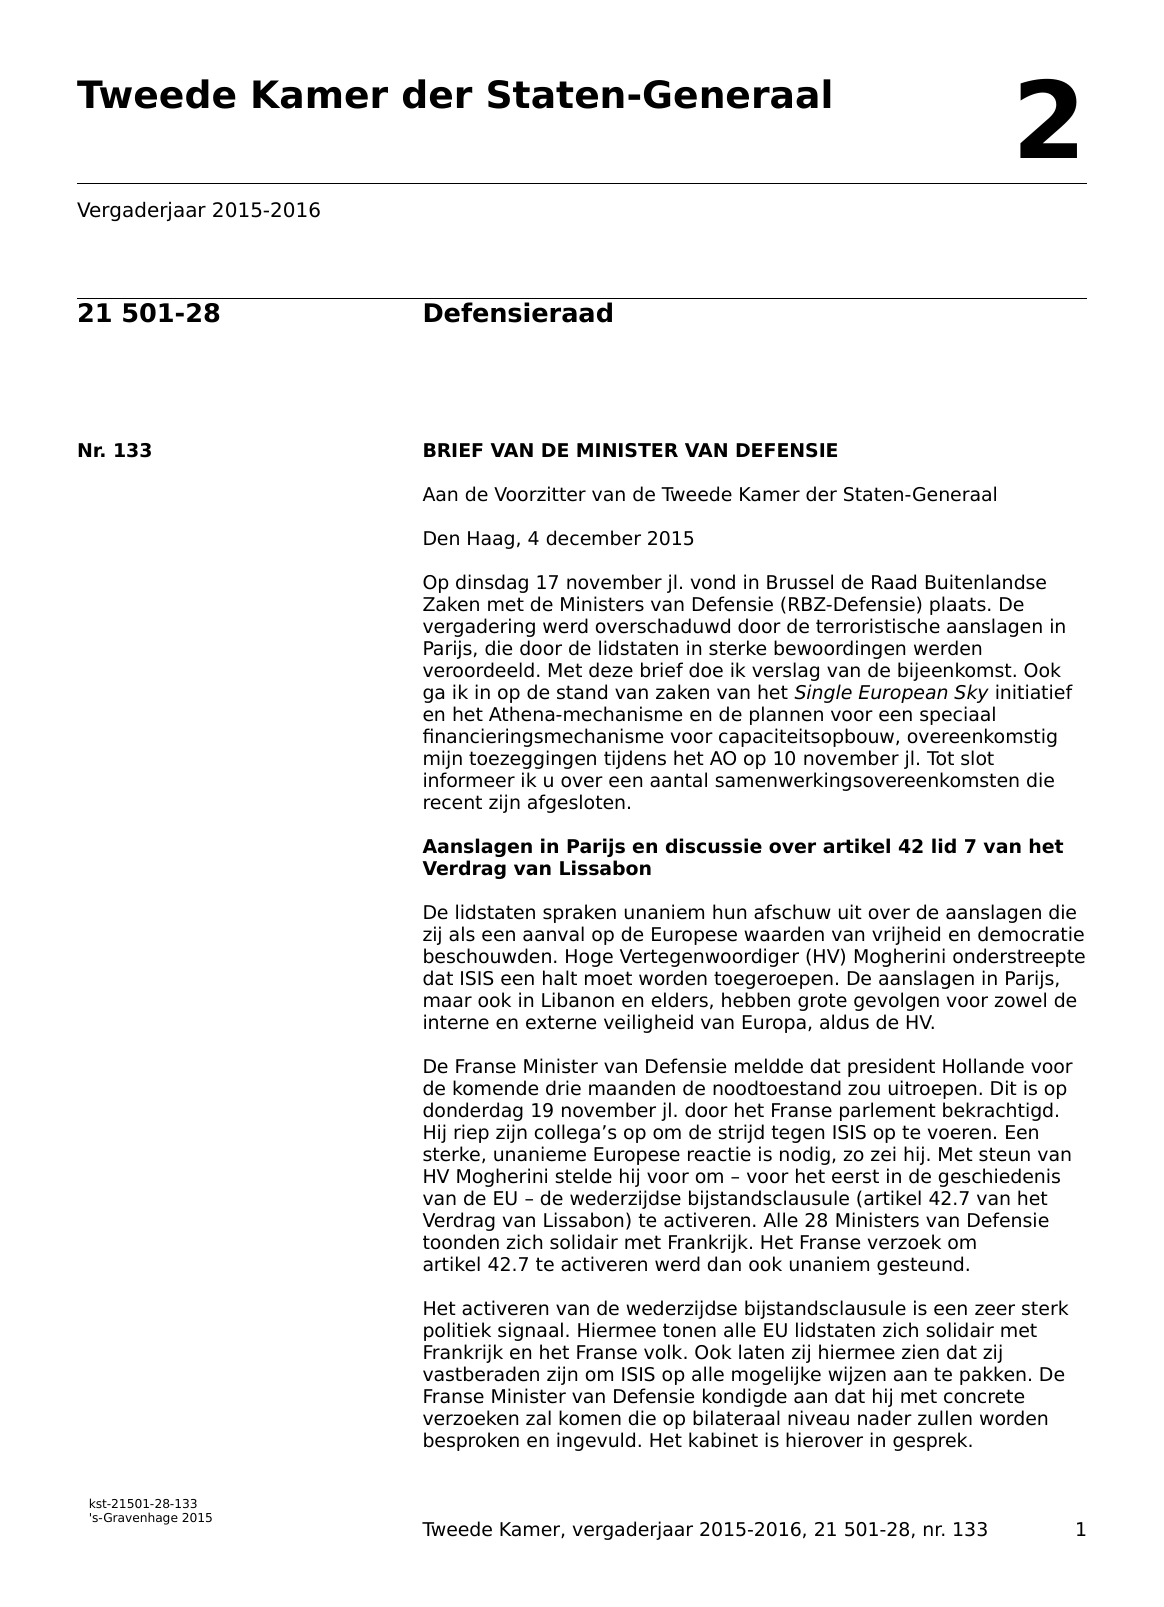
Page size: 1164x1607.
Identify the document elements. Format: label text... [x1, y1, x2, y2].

table_header Tweede Kamer der Staten-Generaal [77, 59, 886, 183]
table_header 2 [886, 59, 1087, 183]
subtitle Nr. 133 BRIEF VAN DE MINISTER VAN DEFENSIE [77, 440, 1087, 462]
subtitle Aanslagen in Parijs en discussie over artikel 42 lid 7 van het Verdrag van Lissabon [422, 836, 1087, 880]
text Aan de Voorzitter van de Tweede Kamer der Staten-Generaal [422, 484, 1087, 506]
table_cell Vergaderjaar 2015-2016 [77, 184, 1087, 298]
text Den Haag, 4 december 2015 [422, 528, 1087, 550]
text kst-21501-28-133 [88, 1497, 323, 1511]
text De Franse Minister van Defensie meldde dat president Hollande voor de komende drie maanden de noodtoestand zou uitroepen. Dit is op donderdag 19 november jl. door het Franse parlement bekrachtigd. Hij riep zijn collega’s op om de strijd tegen ISIS op te voeren. Een sterke, unanieme Europese reactie is nodig, zo zei hij. Met steun van HV Mogherini stelde hij voor om – voor het eerst in de geschiedenis van de EU – de wederzijdse bijstandsclausule (artikel 42.7 van het Verdrag van Lissabon) te activeren. Alle 28 Ministers van Defensie toonden zich solidair met Frankrijk. Het Franse verzoek om artikel 42.7 te activeren werd dan ook unaniem gesteund. [422, 1056, 1087, 1276]
text De lidstaten spraken unaniem hun afschuw uit over de aanslagen die zij als een aanval op de Europese waarden van vrijheid en democratie beschouwden. Hoge Vertegenwoordiger (HV) Mogherini onderstreepte dat ISIS een halt moet worden toegeroepen. De aanslagen in Parijs, maar ook in Libanon en elders, hebben grote gevolgen voor zowel de interne en externe veiligheid van Europa, aldus de HV. [422, 902, 1087, 1034]
text 's-Gravenhage 2015 [88, 1511, 323, 1525]
subtitle 21 501-28 Defensieraad [77, 299, 1087, 329]
text Het activeren van de wederzijdse bijstandsclausule is een zeer sterk politiek signaal. Hiermee tonen alle EU lidstaten zich solidair met Frankrijk en het Franse volk. Ook laten zij hiermee zien dat zij vastberaden zijn om ISIS op alle mogelijke wijzen aan te pakken. De Franse Minister van Defensie kondigde aan dat hij met concrete verzoeken zal komen die op bilateraal niveau nader zullen worden besproken en ingevuld. Het kabinet is hierover in gesprek. [422, 1298, 1087, 1452]
text Op dinsdag 17 november jl. vond in Brussel de Raad Buitenlandse Zaken met de Ministers van Defensie (RBZ-Defensie) plaats. De vergadering werd overschaduwd door de terroristische aanslagen in Parijs, die door de lidstaten in sterke bewoordingen werden veroordeeld. Met deze brief doe ik verslag van de bijeenkomst. Ook ga ik in op de stand van zaken van het Single European Sky initiatief en het Athena-mechanisme en de plannen voor een speciaal financieringsmechanisme voor capaciteitsopbouw, overeenkomstig mijn toezeggingen tijdens het AO op 10 november jl. Tot slot informeer ik u over een aantal samenwerkingsovereenkomsten die recent zijn afgesloten. [422, 572, 1087, 814]
